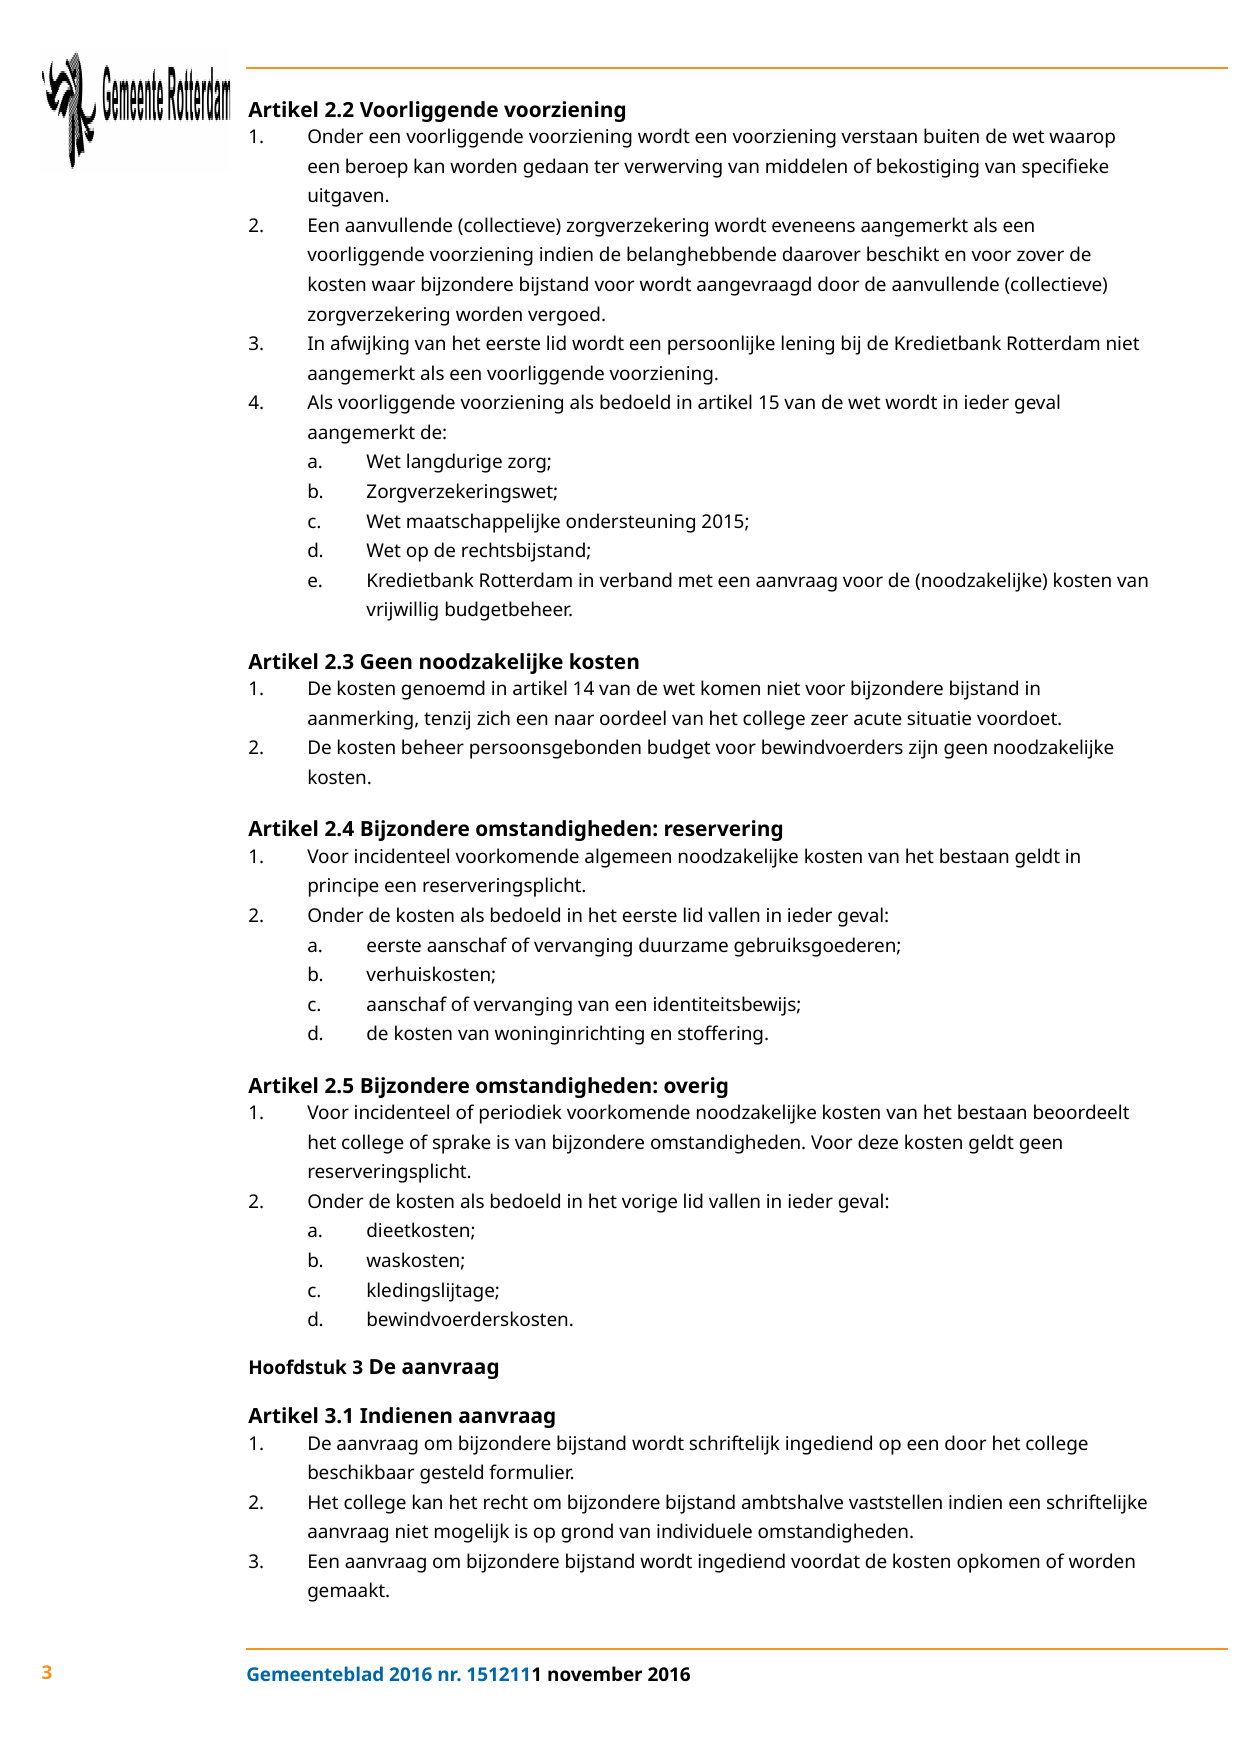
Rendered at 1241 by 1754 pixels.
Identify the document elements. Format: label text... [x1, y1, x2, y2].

list Een aanvullende (collectieve) zorgverzekering wordt eveneens aangemerkt als een voorliggende voorziening indien de belanghebbende daarover beschikt en voor zover de kosten waar bijzondere bijstand voor wordt aangevraagd door de aanvullende (collectieve) zorgverzekering worden vergoed. [248, 212, 1152, 326]
list Voor incidenteel voorkomende algemeen noodzakelijke kosten van het bestaan geldt in principe een reserveringsplicht. [248, 843, 1152, 898]
list Een aanvraag om bijzondere bijstand wordt ingediend voordat de kosten opkomen of worden gemaakt. [248, 1548, 1152, 1603]
list Onder de kosten als bedoeld in het eerste lid vallen in ieder geval: [248, 902, 1152, 928]
list kledingslijtage; [307, 1277, 1152, 1303]
list Wet langdurige zorg; [307, 449, 1152, 474]
list Wet maatschappelijke ondersteuning 2015; [307, 508, 1152, 533]
list waskosten; [307, 1247, 1152, 1273]
text Artikel 2.4 Bijzondere omstandigheden: reservering [248, 814, 1152, 843]
text Hoofdstuk 3 De aanvraag [248, 1352, 1152, 1381]
list De aanvraag om bijzondere bijstand wordt schriftelijk ingediend op een door het college beschikbaar gesteld formulier. [248, 1430, 1152, 1485]
list De kosten genoemd in artikel 14 van de wet komen niet voor bijzondere bijstand in aanmerking, tenzij zich een naar oordeel van het college zeer acute situatie voordoet. [248, 675, 1152, 731]
list eerste aanschaf of vervanging duurzame gebruiksgoederen; [307, 932, 1152, 957]
list Als voorliggende voorziening als bedoeld in artikel 15 van de wet wordt in ieder geval aangemerkt de: [248, 389, 1152, 445]
list Wet op de rechtsbijstand; [307, 537, 1152, 563]
list Onder een voorliggende voorziening wordt een voorziening verstaan buiten de wet waarop een beroep kan worden gedaan ter verwerving van middelen of bekostiging van specifieke uitgaven. [248, 123, 1152, 208]
text Artikel 3.1 Indienen aanvraag [248, 1401, 1152, 1430]
list Voor incidenteel of periodiek voorkomende noodzakelijke kosten van het bestaan beoordeelt het college of sprake is van bijzondere omstandigheden. Voor deze kosten geldt geen reserveringsplicht. [248, 1099, 1152, 1184]
text Artikel 2.5 Bijzondere omstandigheden: overig [248, 1071, 1152, 1099]
list In afwijking van het eerste lid wordt een persoonlijke lening bij de Kredietbank Rotterdam niet aangemerkt als een voorliggende voorziening. [248, 330, 1152, 386]
text Artikel 2.3 Geen noodzakelijke kosten [248, 647, 1152, 675]
picture [41, 47, 231, 172]
list bewindvoerderskosten. [307, 1306, 1152, 1332]
list de kosten van woninginrichting en stoffering. [307, 1021, 1152, 1046]
list Kredietbank Rotterdam in verband met een aanvraag voor de (noodzakelijke) kosten van vrijwillig budgetbeheer. [307, 567, 1152, 622]
list Het college kan het recht om bijzondere bijstand ambtshalve vaststellen indien een schriftelijke aanvraag niet mogelijk is op grond van individuele omstandigheden. [248, 1489, 1152, 1544]
list aanschaf of vervanging van een identiteitsbewijs; [307, 991, 1152, 1017]
list Onder de kosten als bedoeld in het vorige lid vallen in ieder geval: [248, 1188, 1152, 1214]
text Artikel 2.2 Voorliggende voorziening [248, 95, 1152, 123]
list verhuiskosten; [307, 961, 1152, 987]
list Zorgverzekeringswet; [307, 478, 1152, 504]
list De kosten beheer persoonsgebonden budget voor bewindvoerders zijn geen noodzakelijke kosten. [248, 734, 1152, 790]
list dieetkosten; [307, 1218, 1152, 1243]
